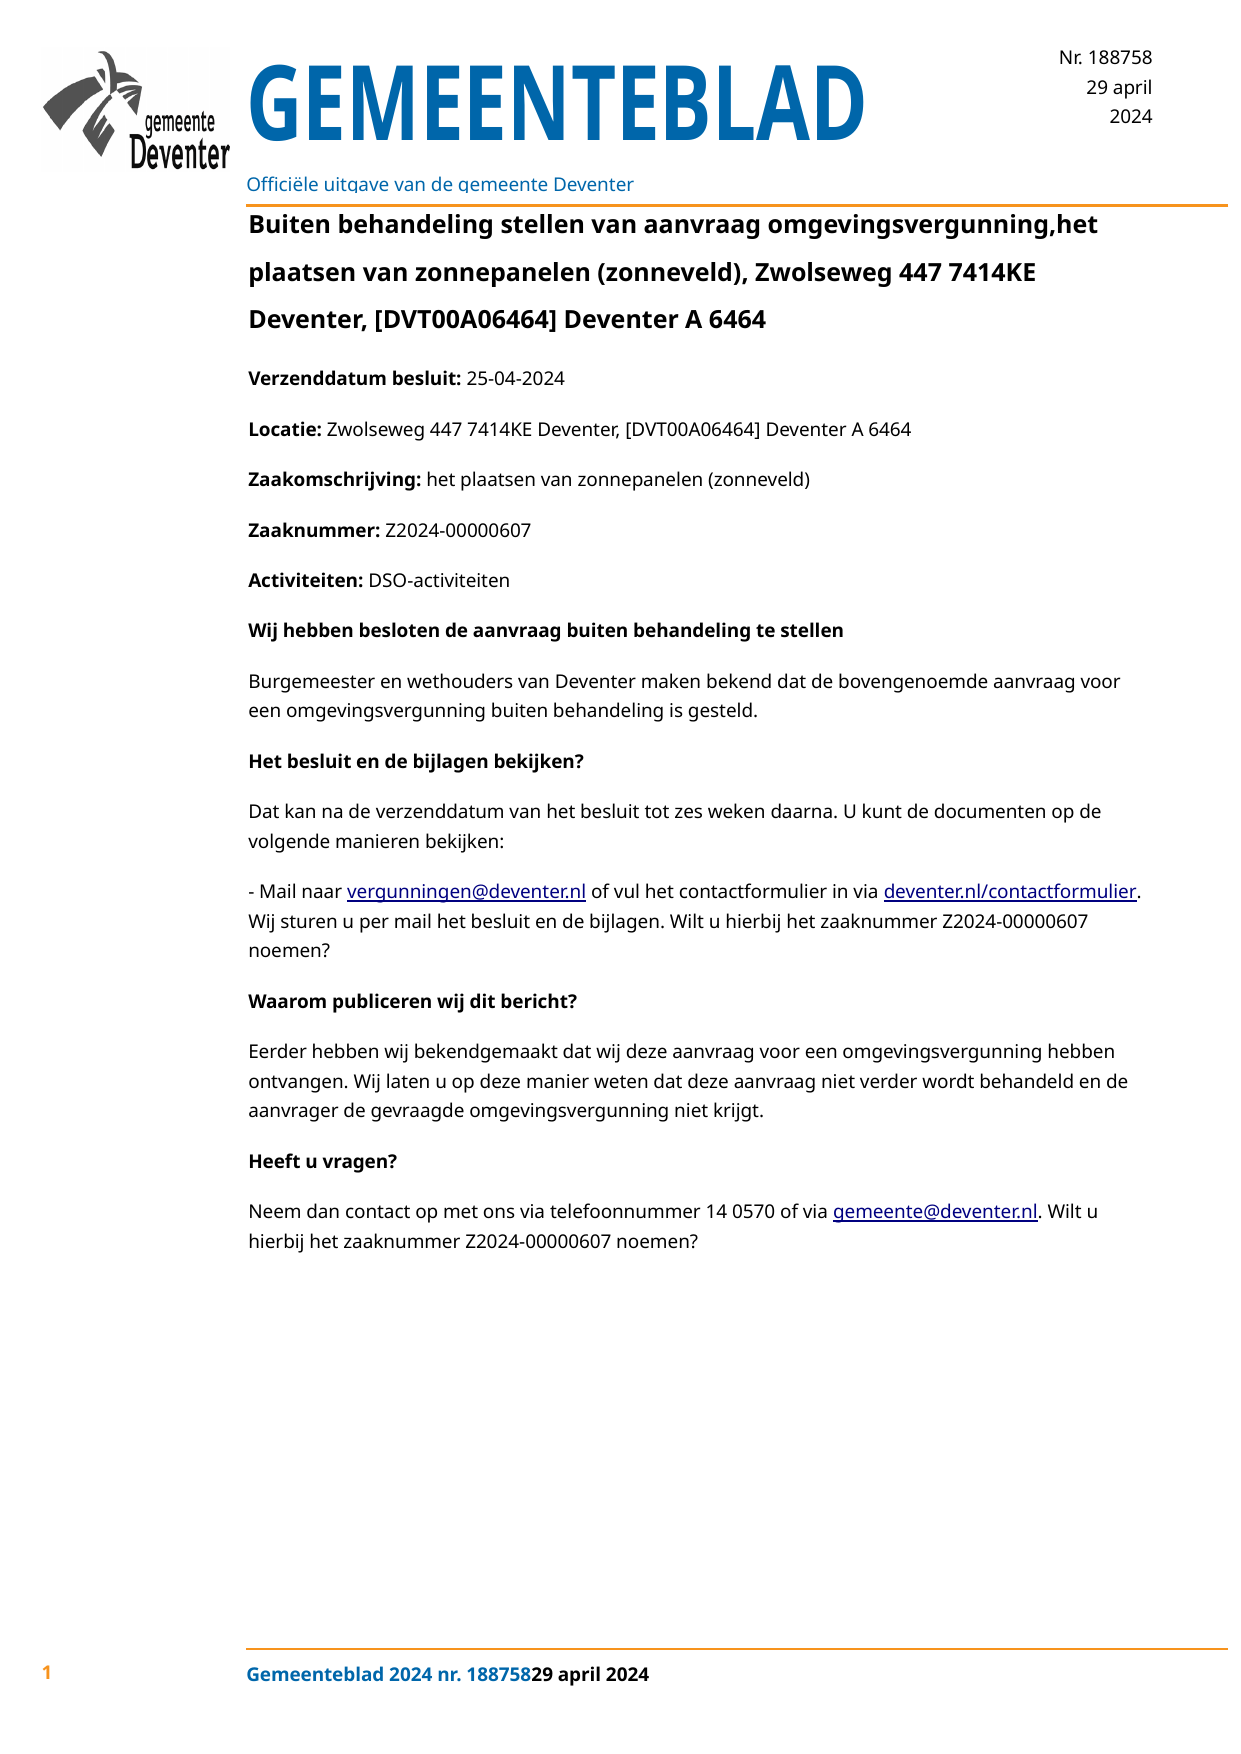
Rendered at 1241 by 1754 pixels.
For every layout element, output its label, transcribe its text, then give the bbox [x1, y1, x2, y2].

text Heeft u vragen? [248, 1148, 1152, 1174]
text Neem dan contact op met ons via telefoonnummer 14 0570 of via gemeente@deventer.nl. Wilt u hierbij het zaaknummer Z2024-00000607 noemen? [248, 1198, 1152, 1254]
text Zaakomschrijving: het plaatsen van zonnepanelen (zonneveld) [248, 466, 1152, 492]
text Zaaknummer: Z2024-00000607 [248, 517, 1152, 542]
text Burgemeester en wethouders van Deventer maken bekend dat de bovengenoemde aanvraag voor een omgevingsvergunning buiten behandeling is gesteld. [248, 668, 1152, 723]
text Locatie: Zwolseweg 447 7414KE Deventer, [DVT00A06464] Deventer A 6464 [248, 416, 1152, 442]
text Verzenddatum besluit: 25-04-2024 [248, 366, 1152, 391]
text Dat kan na de verzenddatum van het besluit tot zes weken daarna. U kunt de documenten op de volgende manieren bekijken: [248, 798, 1152, 854]
text Activiteiten: DSO-activiteiten [248, 567, 1152, 593]
text Buiten behandeling stellen van aanvraag omgevingsvergunning,het plaatsen van zonnepanelen (zonneveld), Zwolseweg 447 7414KE Deventer, [DVT00A06464] Deventer A 6464 [248, 207, 1152, 336]
text - Mail naar vergunningen@deventer.nl of vul het contactformulier in via deventer.nl/contactformulier. Wij sturen u per mail het besluit en de bijlagen. Wilt u hierbij het zaaknummer Z2024-00000607 noemen? [248, 878, 1152, 963]
text Waarom publiceren wij dit bericht? [248, 988, 1152, 1014]
picture [41, 47, 231, 172]
text Wij hebben besloten de aanvraag buiten behandeling te stellen [248, 618, 1152, 643]
text Eerder hebben wij bekendgemaakt dat wij deze aanvraag voor een omgevingsvergunning hebben ontvangen. Wij laten u op deze manier weten dat deze aanvraag niet verder wordt behandeld en de aanvrager de gevraagde omgevingsvergunning niet krijgt. [248, 1038, 1152, 1123]
text Het besluit en de bijlagen bekijken? [248, 748, 1152, 774]
